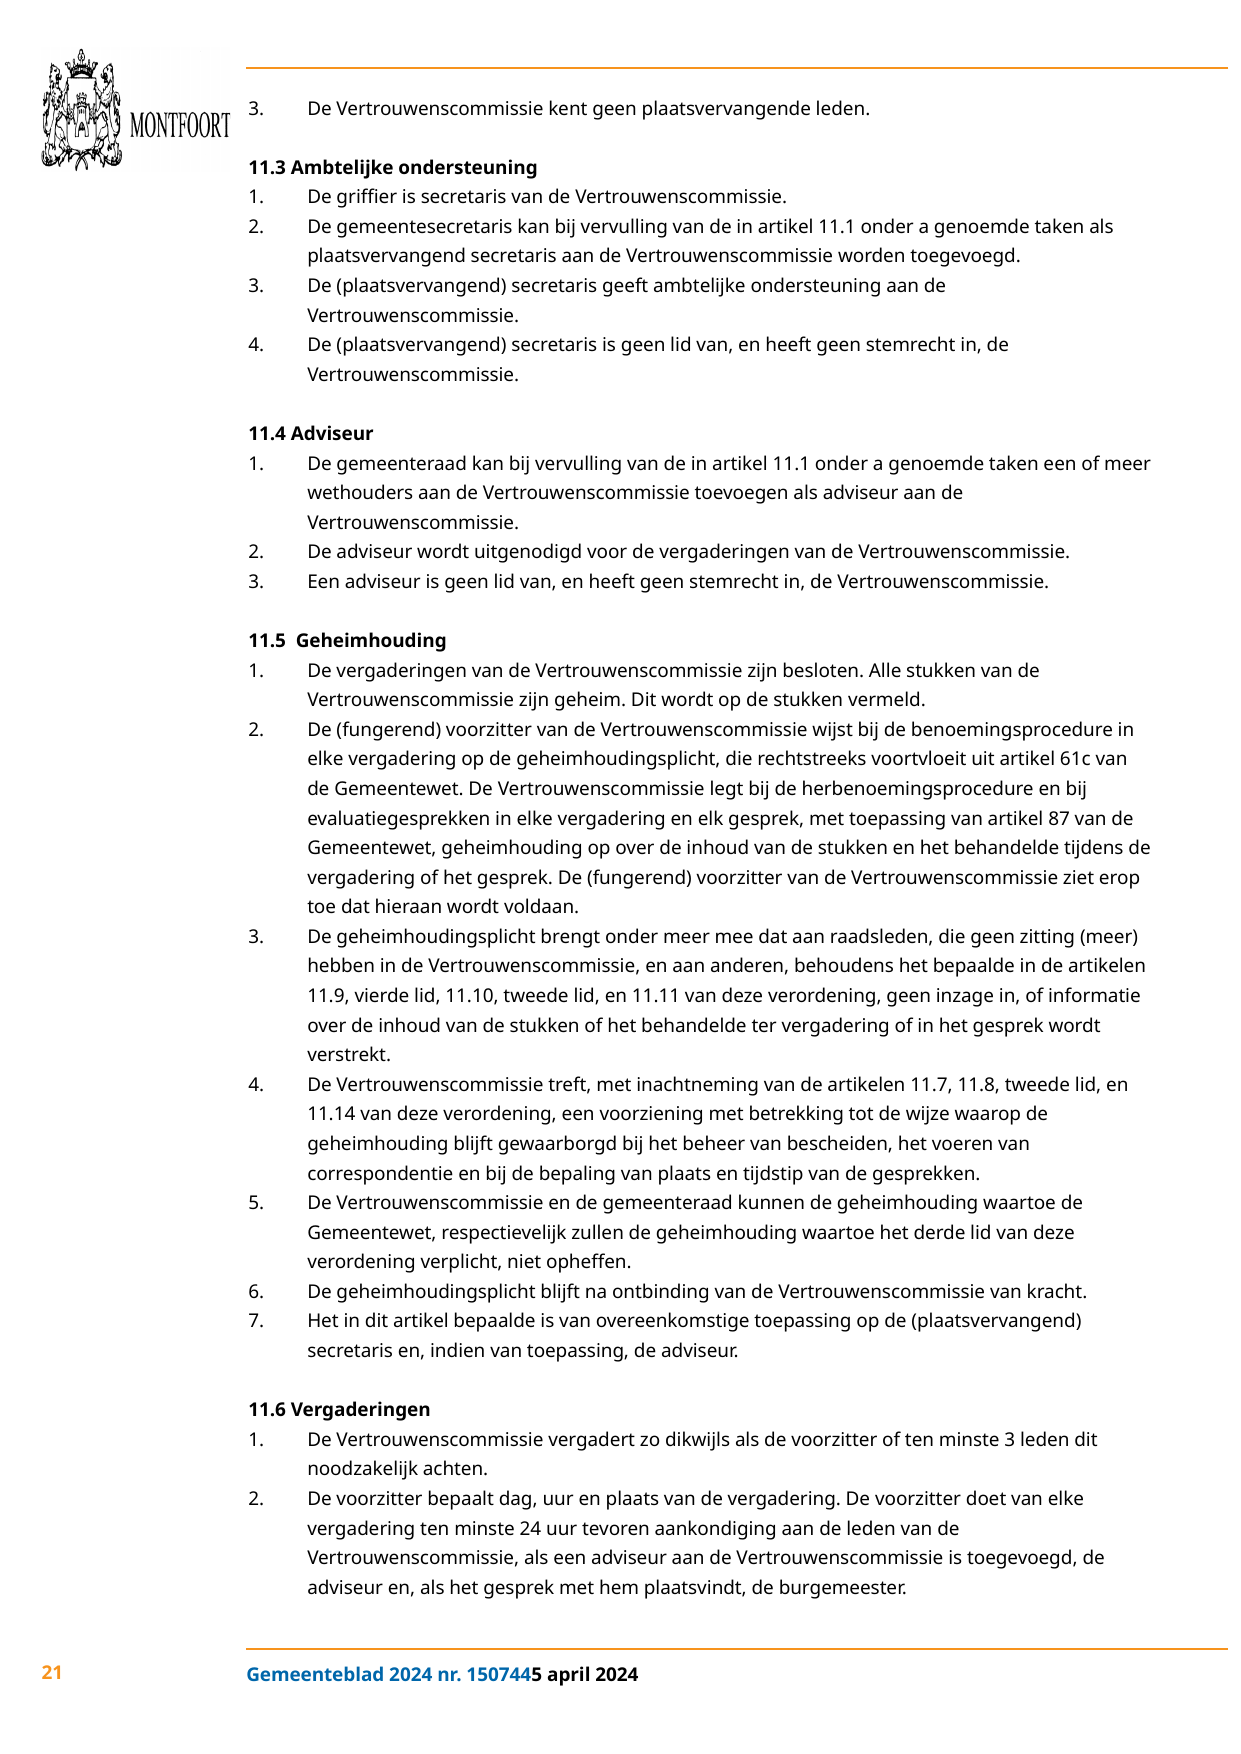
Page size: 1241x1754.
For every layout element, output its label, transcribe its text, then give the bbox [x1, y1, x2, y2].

text 11.5 Geheimhouding [248, 627, 1152, 653]
list De vergaderingen van de Vertrouwenscommissie zijn besloten. Alle stukken van de Vertrouwenscommissie zijn geheim. Dit wordt op de stukken vermeld. [248, 657, 1152, 712]
list Een adviseur is geen lid van, en heeft geen stemrecht in, de Vertrouwenscommissie. [248, 568, 1152, 594]
list De voorzitter bepaalt dag, uur en plaats van de vergadering. De voorzitter doet van elke vergadering ten minste 24 uur tevoren aankondiging aan de leden van de Vertrouwenscommissie, als een adviseur aan de Vertrouwenscommissie is toegevoegd, de adviseur en, als het gesprek met hem plaatsvindt, de burgemeester. [248, 1485, 1152, 1600]
list De Vertrouwenscommissie vergadert zo dikwijls als de voorzitter of ten minste 3 leden dit noodzakelijk achten. [248, 1426, 1152, 1481]
list Het in dit artikel bepaalde is van overeenkomstige toepassing op de (plaatsvervangend) secretaris en, indien van toepassing, de adviseur. [248, 1308, 1152, 1363]
text 11.6 Vergaderingen [248, 1396, 1152, 1422]
list De gemeentesecretaris kan bij vervulling van de in artikel 11.1 onder a genoemde taken als plaatsvervangend secretaris aan de Vertrouwenscommissie worden toegevoegd. [248, 213, 1152, 268]
list De Vertrouwenscommissie treft, met inachtneming van de artikelen 11.7, 11.8, tweede lid, en 11.14 van deze verordening, een voorziening met betrekking tot de wijze waarop de geheimhouding blijft gewaarborgd bij het beheer van bescheiden, het voeren van correspondentie en bij de bepaling van plaats en tijdstip van de gesprekken. [248, 1071, 1152, 1186]
text 11.3 Ambtelijke ondersteuning [248, 154, 1152, 180]
list De gemeenteraad kan bij vervulling van de in artikel 11.1 onder a genoemde taken een of meer wethouders aan de Vertrouwenscommissie toevoegen als adviseur aan de Vertrouwenscommissie. [248, 450, 1152, 535]
list De geheimhoudingsplicht blijft na ontbinding van de Vertrouwenscommissie van kracht. [248, 1278, 1152, 1304]
list De (plaatsvervangend) secretaris is geen lid van, en heeft geen stemrecht in, de Vertrouwenscommissie. [248, 331, 1152, 387]
list De Vertrouwenscommissie kent geen plaatsvervangende leden. [248, 95, 1152, 121]
list De (fungerend) voorzitter van de Vertrouwenscommissie wijst bij de benoemingsprocedure in elke vergadering op de geheimhoudingsplicht, die rechtstreeks voortvloeit uit artikel 61c van de Gemeentewet. De Vertrouwenscommissie legt bij de herbenoemingsprocedure en bij evaluatiegesprekken in elke vergadering en elk gesprek, met toepassing van artikel 87 van de Gemeentewet, geheimhouding op over de inhoud van de stukken en het behandelde tijdens de vergadering of het gesprek. De (fungerend) voorzitter van de Vertrouwenscommissie ziet erop toe dat hieraan wordt voldaan. [248, 716, 1152, 919]
list De adviseur wordt uitgenodigd voor de vergaderingen van de Vertrouwenscommissie. [248, 538, 1152, 564]
list De (plaatsvervangend) secretaris geeft ambtelijke ondersteuning aan de Vertrouwenscommissie. [248, 272, 1152, 328]
list De griffier is secretaris van de Vertrouwenscommissie. [248, 183, 1152, 209]
text 11.4 Adviseur [248, 420, 1152, 446]
list De Vertrouwenscommissie en de gemeenteraad kunnen de geheimhouding waartoe de Gemeentewet, respectievelijk zullen de geheimhouding waartoe het derde lid van deze verordening verplicht, niet opheffen. [248, 1189, 1152, 1274]
picture [41, 47, 231, 172]
list De geheimhoudingsplicht brengt onder meer mee dat aan raadsleden, die geen zitting (meer) hebben in de Vertrouwenscommissie, en aan anderen, behoudens het bepaalde in de artikelen 11.9, vierde lid, 11.10, tweede lid, en 11.11 van deze verordening, geen inzage in, of informatie over de inhoud van de stukken of het behandelde ter vergadering of in het gesprek wordt verstrekt. [248, 923, 1152, 1067]
